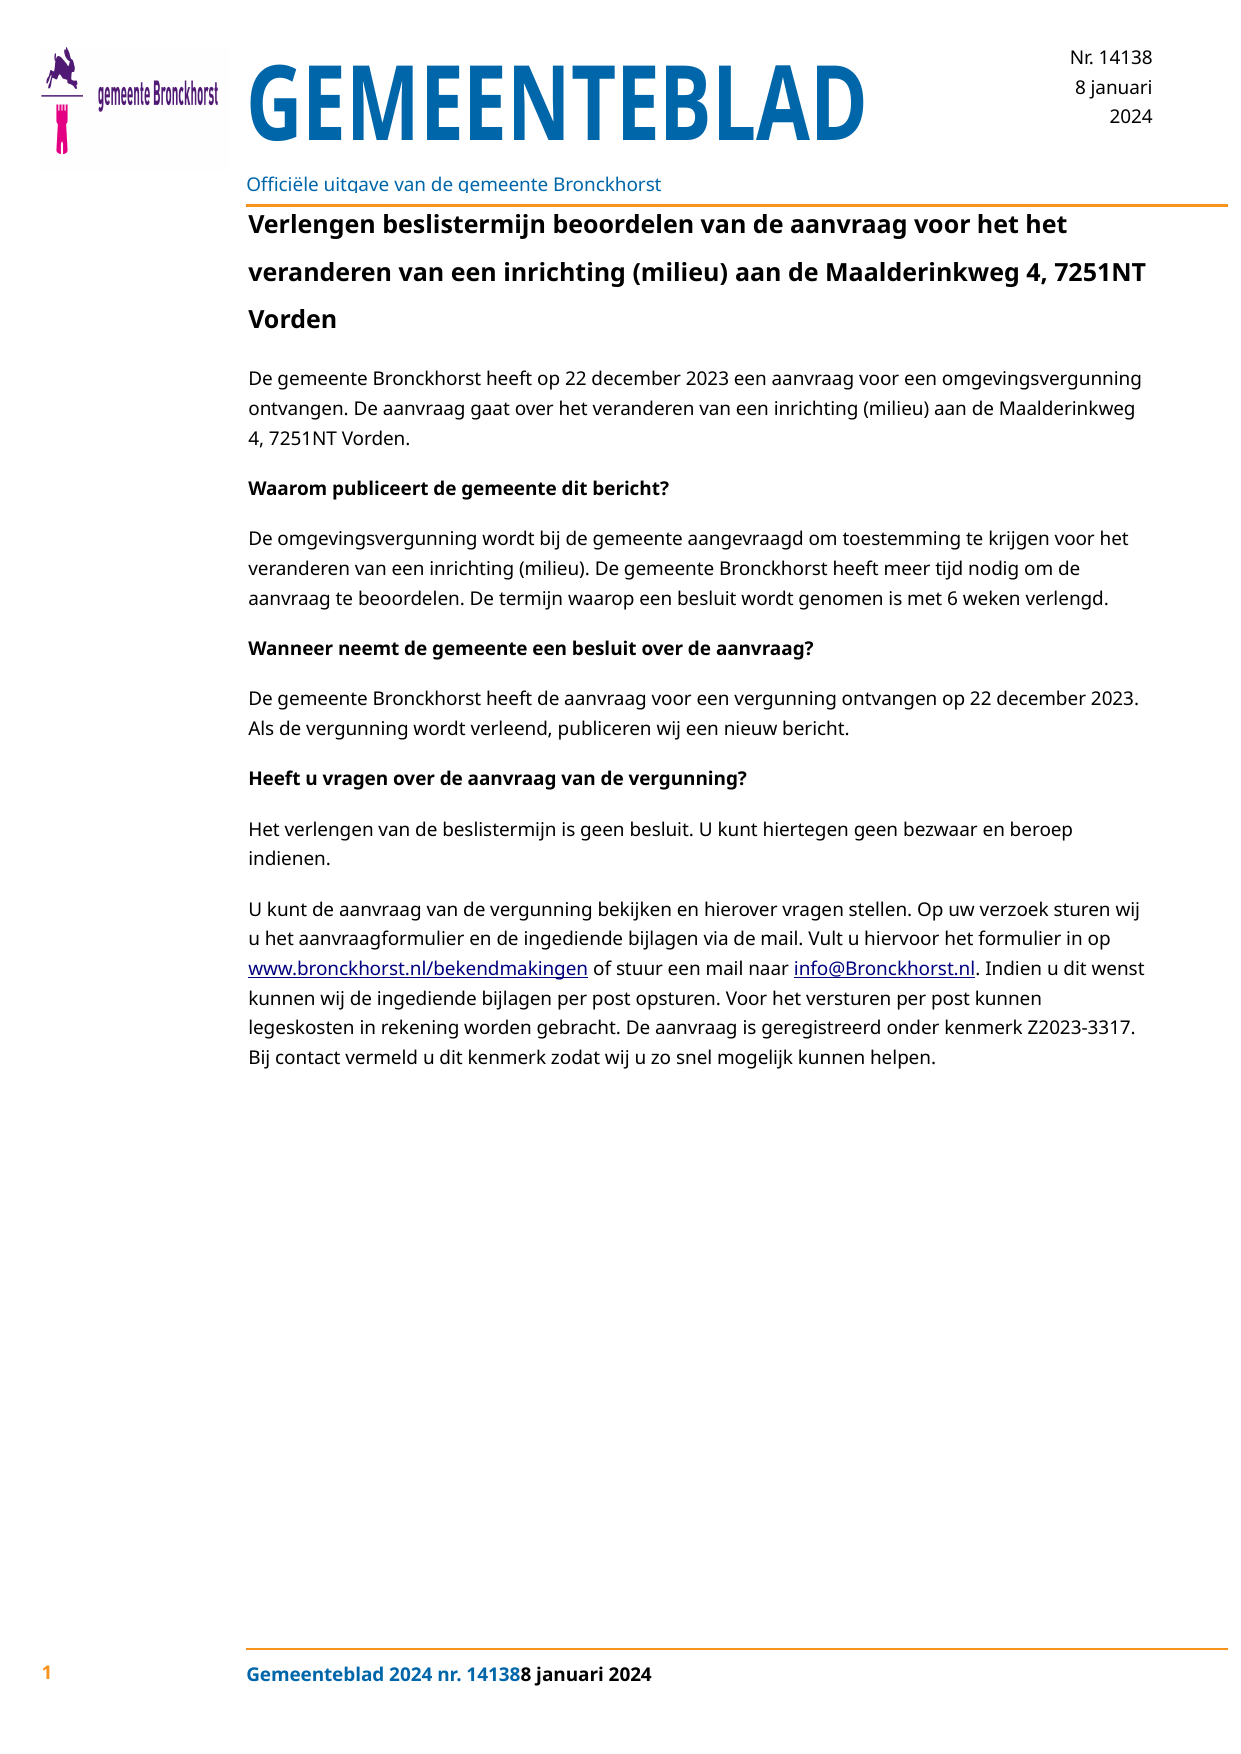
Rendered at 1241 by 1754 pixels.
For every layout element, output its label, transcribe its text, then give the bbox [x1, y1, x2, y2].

picture [41, 47, 231, 172]
text Verlengen beslistermijn beoordelen van de aanvraag voor het het veranderen van een inrichting (milieu) aan de Maalderinkweg 4, 7251NT Vorden [248, 207, 1152, 336]
text Heeft u vragen over de aanvraag van de vergunning? [248, 766, 1152, 791]
text Waarom publiceert de gemeente dit bericht? [248, 475, 1152, 501]
text De gemeente Bronckhorst heeft de aanvraag voor een vergunning ontvangen op 22 december 2023. Als de vergunning wordt verleend, publiceren wij een nieuw bericht. [248, 686, 1152, 741]
text Het verlengen van de beslistermijn is geen besluit. U kunt hiertegen geen bezwaar en beroep indienen. [248, 816, 1152, 871]
text De gemeente Bronckhorst heeft op 22 december 2023 een aanvraag voor een omgevingsvergunning ontvangen. De aanvraag gaat over het veranderen van een inrichting (milieu) aan de Maalderinkweg 4, 7251NT Vorden. [248, 366, 1152, 450]
text U kunt de aanvraag van de vergunning bekijken en hierover vragen stellen. Op uw verzoek sturen wij u het aanvraagformulier en de ingediende bijlagen via de mail. Vult u hiervoor het formulier in op www.bronckhorst.nl/bekendmakingen of stuur een mail naar info@Bronckhorst.nl. Indien u dit wenst kunnen wij de ingediende bijlagen per post opsturen. Voor het versturen per post kunnen legeskosten in rekening worden gebracht. De aanvraag is geregistreerd onder kenmerk Z2023-3317. Bij contact vermeld u dit kenmerk zodat wij u zo snel mogelijk kunnen helpen. [248, 896, 1152, 1069]
text De omgevingsvergunning wordt bij de gemeente aangevraagd om toestemming te krijgen voor het veranderen van een inrichting (milieu). De gemeente Bronckhorst heeft meer tijd nodig om de aanvraag te beoordelen. De termijn waarop een besluit wordt genomen is met 6 weken verlengd. [248, 526, 1152, 610]
text Wanneer neemt de gemeente een besluit over de aanvraag? [248, 635, 1152, 661]
